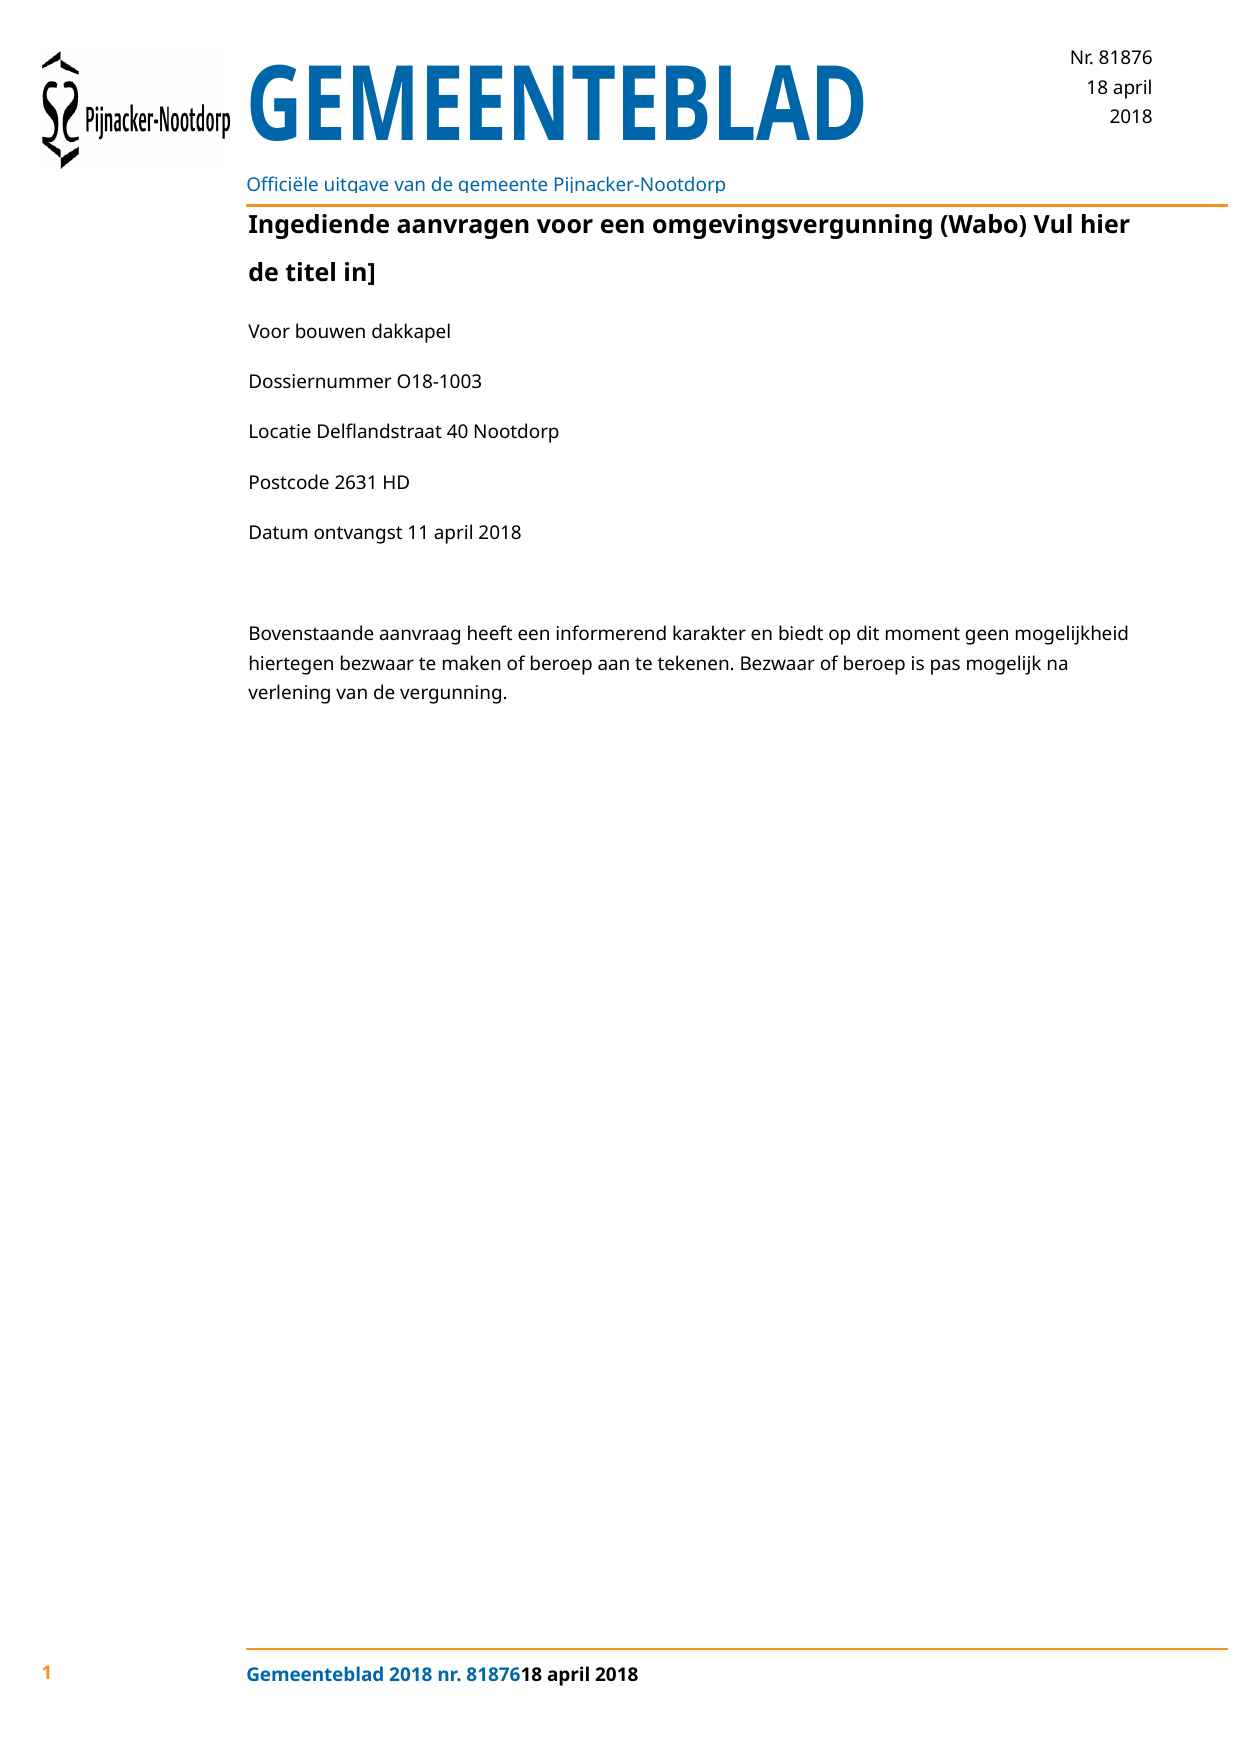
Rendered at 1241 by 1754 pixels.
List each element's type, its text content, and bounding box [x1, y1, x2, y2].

text Dossiernummer O18-1003 [248, 368, 1152, 394]
text Voor bouwen dakkapel [248, 318, 1152, 344]
text Locatie Delflandstraat 40 Nootdorp [248, 419, 1152, 444]
text Datum ontvangst 11 april 2018 [248, 519, 1152, 545]
text Bovenstaande aanvraag heeft een informerend karakter en biedt op dit moment geen mogelijkheid hiertegen bezwaar te maken of beroep aan te tekenen. Bezwaar of beroep is pas mogelijk na verlening van de vergunning. [248, 620, 1152, 705]
picture [41, 47, 231, 172]
text Ingediende aanvragen voor een omgevingsvergunning (Wabo) Vul hier de titel in] [248, 207, 1152, 288]
text Postcode 2631 HD [248, 469, 1152, 495]
